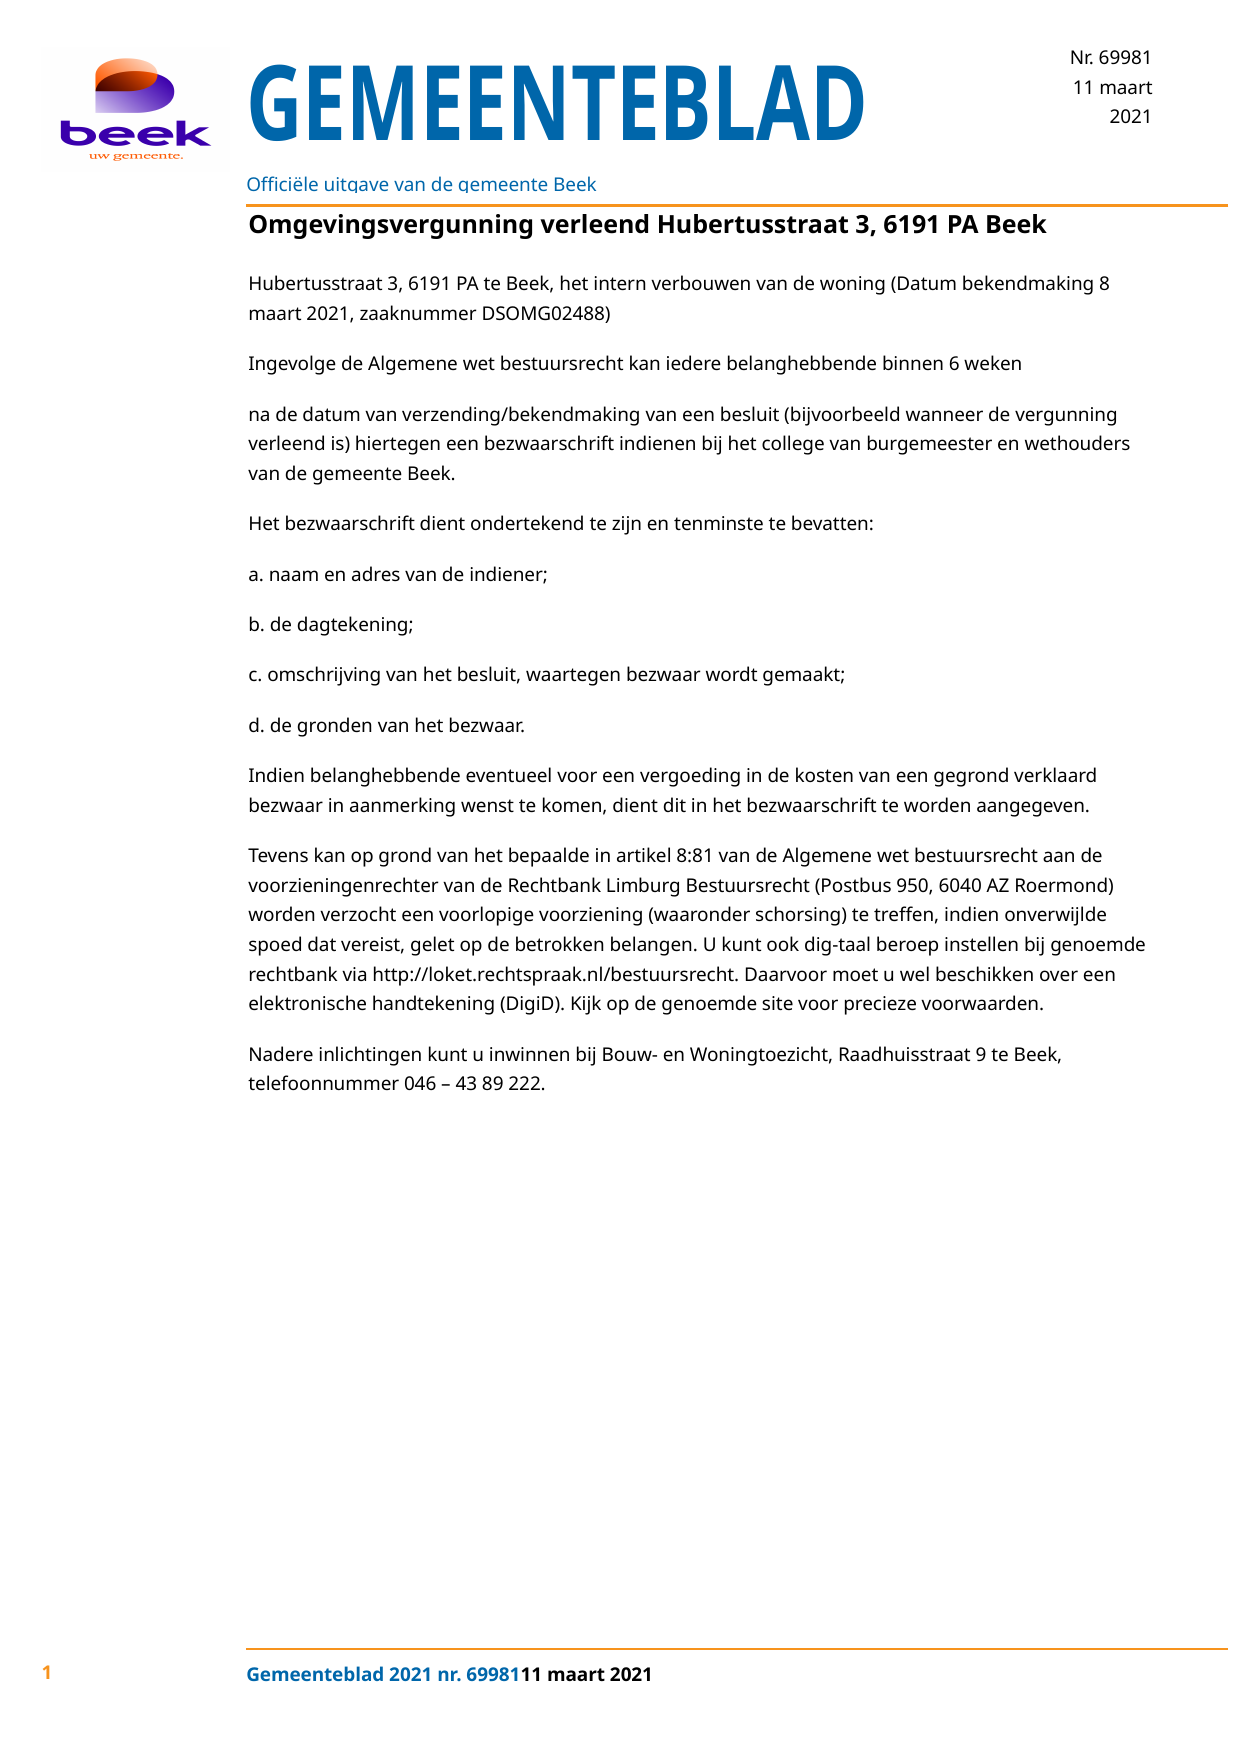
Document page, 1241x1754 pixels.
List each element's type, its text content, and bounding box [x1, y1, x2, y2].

text Tevens kan op grond van het bepaalde in artikel 8:81 van de Algemene wet bestuursrecht aan de voorzieningenrechter van de Rechtbank Limburg Bestuursrecht (Postbus 950, 6040 AZ Roermond) worden verzocht een voorlopige voorziening (waaronder schorsing) te treffen, indien onverwijlde spoed dat vereist, gelet op de betrokken belangen. U kunt ook dig-taal beroep instellen bij genoemde rechtbank via http://loket.rechtspraak.nl/bestuursrecht. Daarvoor moet u wel beschikken over een elektronische handtekening (DigiD). Kijk op de genoemde site voor precieze voorwaarden. [248, 842, 1152, 1016]
picture [41, 47, 231, 172]
text na de datum van verzending/bekendmaking van een besluit (bijvoorbeeld wanneer de vergunning verleend is) hiertegen een bezwaarschrift indienen bij het college van burgemeester en wethouders van de gemeente Beek. [248, 401, 1152, 486]
text Nadere inlichtingen kunt u inwinnen bij Bouw- en Woningtoezicht, Raadhuisstraat 9 te Beek, telefoonnummer 046 – 43 89 222. [248, 1041, 1152, 1096]
text d. de gronden van het bezwaar. [248, 712, 1152, 738]
text Omgevingsvergunning verleend Hubertusstraat 3, 6191 PA Beek [248, 207, 1152, 241]
text Hubertusstraat 3, 6191 PA te Beek, het intern verbouwen van de woning (Datum bekendmaking 8 maart 2021, zaaknummer DSOMG02488) [248, 270, 1152, 326]
text c. omschrijving van het besluit, waartegen bezwaar wordt gemaakt; [248, 662, 1152, 687]
text Het bezwaarschrift dient ondertekend te zijn en tenminste te bevatten: [248, 510, 1152, 536]
text Indien belanghebbende eventueel voor een vergoeding in de kosten van een gegrond verklaard bezwaar in aanmerking wenst te komen, dient dit in het bezwaarschrift te worden aangegeven. [248, 762, 1152, 818]
text a. naam en adres van de indiener; [248, 561, 1152, 586]
text Ingevolge de Algemene wet bestuursrecht kan iedere belanghebbende binnen 6 weken [248, 350, 1152, 376]
text b. de dagtekening; [248, 611, 1152, 637]
